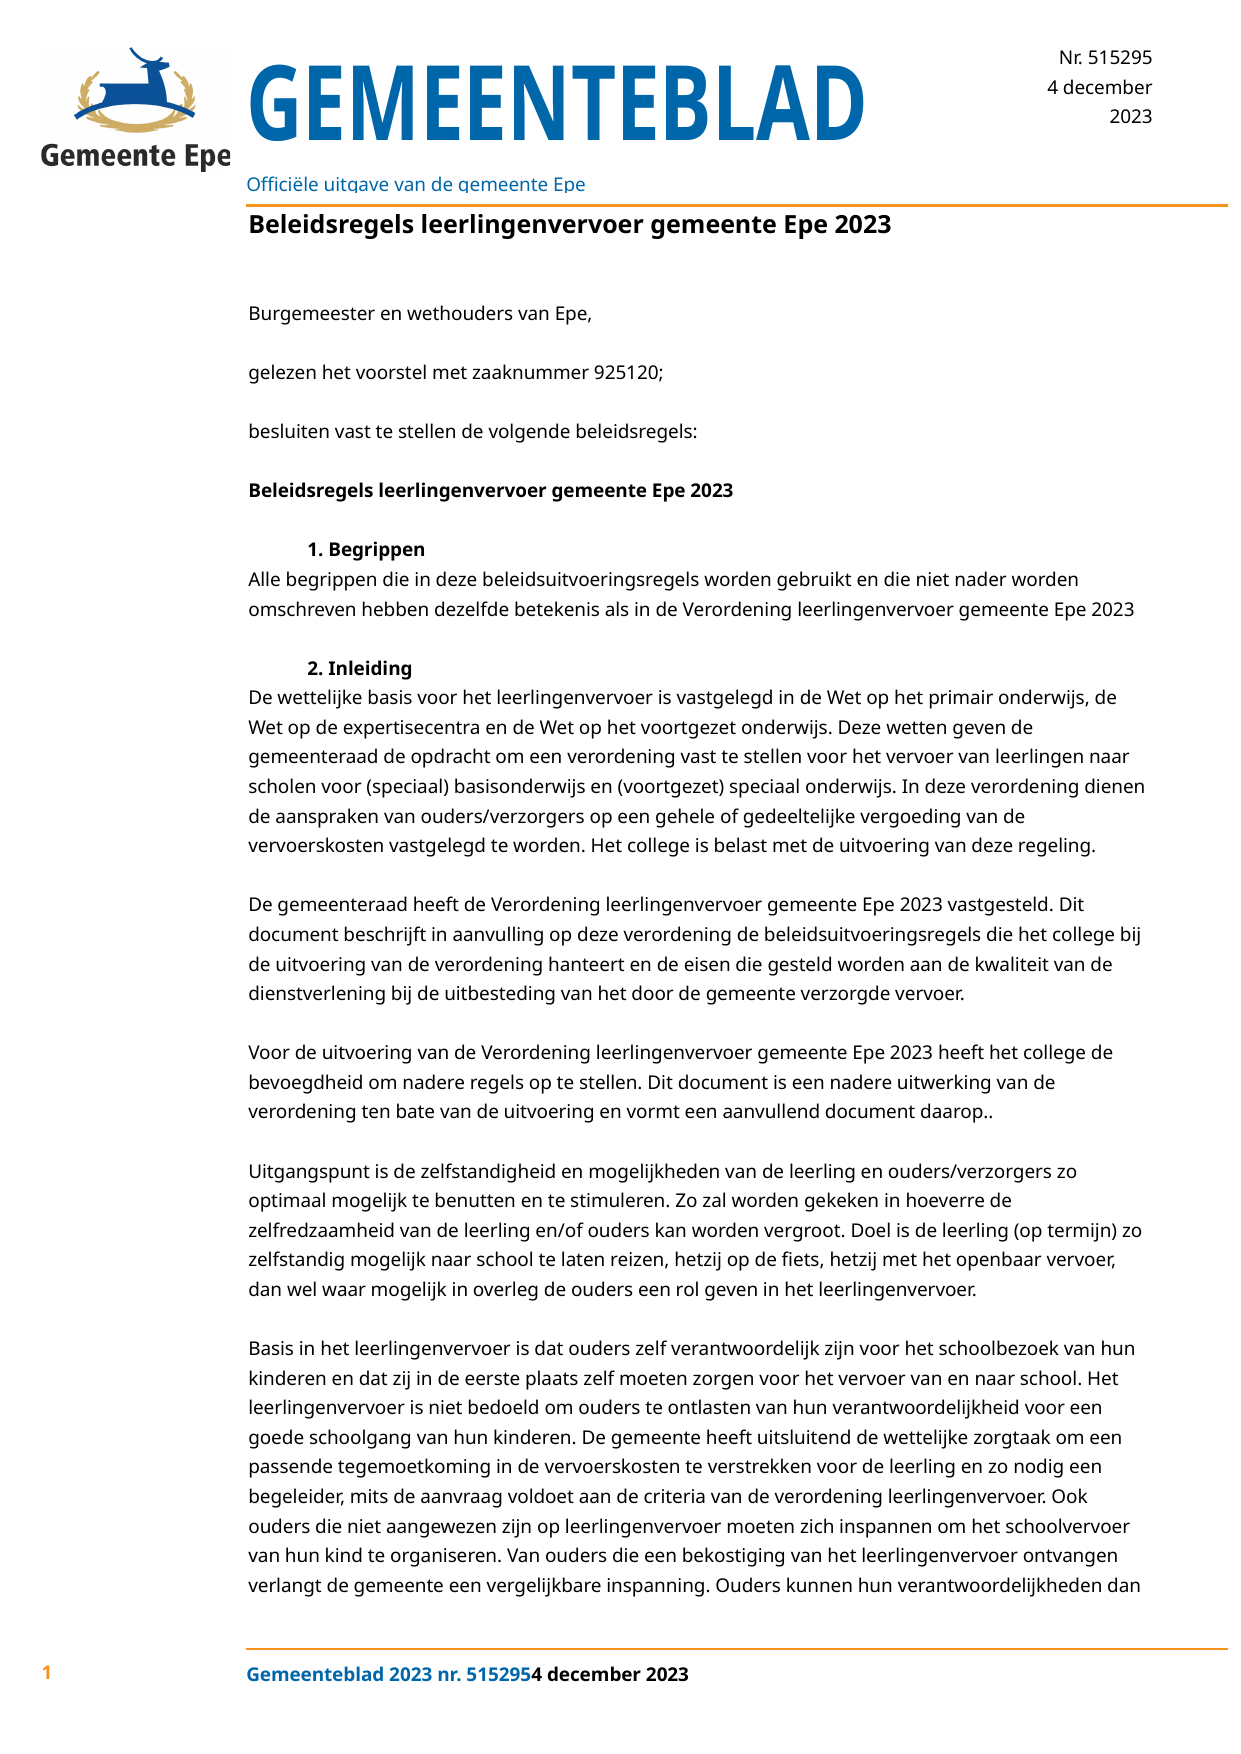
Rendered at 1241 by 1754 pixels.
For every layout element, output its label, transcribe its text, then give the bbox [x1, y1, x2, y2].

text De wettelijke basis voor het leerlingenvervoer is vastgelegd in de Wet op het primair onderwijs, de Wet op de expertisecentra en de Wet op het voortgezet onderwijs. Deze wetten geven de gemeenteraad de opdracht om een verordening vast te stellen voor het vervoer van leerlingen naar scholen voor (speciaal) basisonderwijs en (voortgezet) speciaal onderwijs. In deze verordening dienen de aanspraken van ouders/verzorgers op een gehele of gedeeltelijke vergoeding van de vervoerskosten vastgelegd te worden. Het college is belast met de uitvoering van deze regeling. [248, 684, 1152, 858]
list 1. Begrippen [248, 537, 1152, 562]
text Beleidsregels leerlingenvervoer gemeente Epe 2023 [248, 477, 1152, 503]
text Uitgangspunt is de zelfstandigheid en mogelijkheden van de leerling en ouders/verzorgers zo optimaal mogelijk te benutten en te stimuleren. Zo zal worden gekeken in hoeverre de zelfredzaamheid van de leerling en/of ouders kan worden vergroot. Doel is de leerling (op termijn) zo zelfstandig mogelijk naar school te laten reizen, hetzij op de fiets, hetzij met het openbaar vervoer, dan wel waar mogelijk in overleg de ouders een rol geven in het leerlingenvervoer. [248, 1158, 1152, 1302]
picture [41, 47, 231, 172]
text besluiten vast te stellen de volgende beleidsregels: [248, 418, 1152, 444]
text Burgemeester en wethouders van Epe, [248, 300, 1152, 326]
text Beleidsregels leerlingenvervoer gemeente Epe 2023 [248, 207, 1152, 241]
text De gemeenteraad heeft de Verordening leerlingenvervoer gemeente Epe 2023 vastgesteld. Dit document beschrijft in aanvulling op deze verordening de beleidsuitvoeringsregels die het college bij de uitvoering van de verordening hanteert en de eisen die gesteld worden aan de kwaliteit van de dienstverlening bij de uitbesteding van het door de gemeente verzorgde vervoer. [248, 892, 1152, 1006]
text Alle begrippen die in deze beleidsuitvoeringsregels worden gebruikt en die niet nader worden omschreven hebben dezelfde betekenis als in de Verordening leerlingenvervoer gemeente Epe 2023 [248, 566, 1152, 621]
list 2. Inleiding [248, 655, 1152, 681]
text gelezen het voorstel met zaaknummer 925120; [248, 359, 1152, 385]
text Voor de uitvoering van de Verordening leerlingenvervoer gemeente Epe 2023 heeft het college de bevoegdheid om nadere regels op te stellen. Dit document is een nadere uitwerking van de verordening ten bate van de uitvoering en vormt een aanvullend document daarop.. [248, 1039, 1152, 1124]
text Basis in het leerlingenvervoer is dat ouders zelf verantwoordelijk zijn voor het schoolbezoek van hun kinderen en dat zij in de eerste plaats zelf moeten zorgen voor het vervoer van en naar school. Het leerlingenvervoer is niet bedoeld om ouders te ontlasten van hun verantwoordelijkheid voor een goede schoolgang van hun kinderen. De gemeente heeft uitsluitend de wettelijke zorgtaak om een passende tegemoetkoming in de vervoerskosten te verstrekken voor de leerling en zo nodig een begeleider, mits de aanvraag voldoet aan de criteria van de verordening leerlingenvervoer. Ook ouders die niet aangewezen zijn op leerlingenvervoer moeten zich inspannen om het schoolvervoer van hun kind te organiseren. Van ouders die een bekostiging van het leerlingenvervoer ontvangen verlangt de gemeente een vergelijkbare inspanning. Ouders kunnen hun verantwoordelijkheden dan [248, 1335, 1152, 1598]
